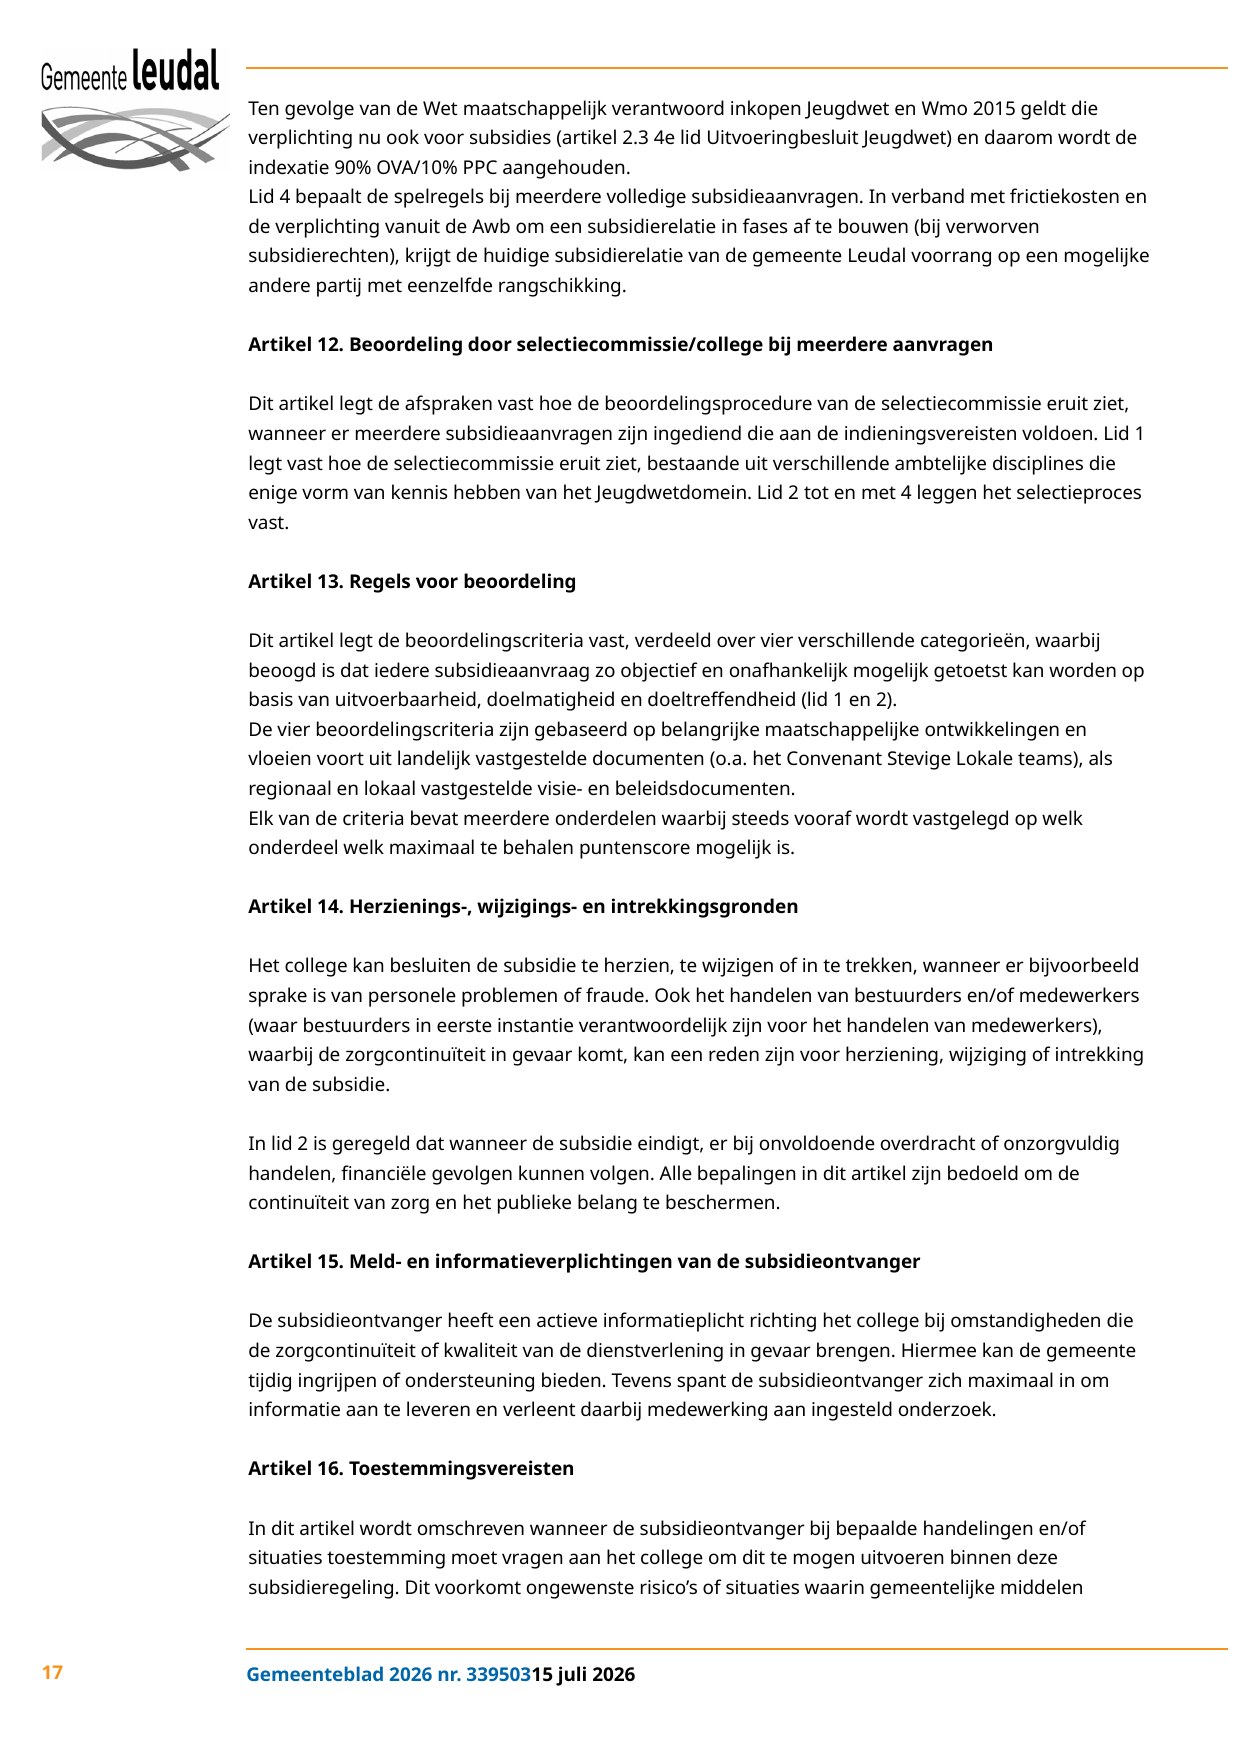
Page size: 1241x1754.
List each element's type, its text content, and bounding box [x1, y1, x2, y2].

text Elk van de criteria bevat meerdere onderdelen waarbij steeds vooraf wordt vastgelegd op welk onderdeel welk maximaal te behalen puntenscore mogelijk is. [248, 805, 1152, 860]
picture [41, 47, 231, 172]
text Artikel 13. Regels voor beoordeling [248, 568, 1152, 594]
text Dit artikel legt de beoordelingscriteria vast, verdeeld over vier verschillende categorieën, waarbij beoogd is dat iedere subsidieaanvraag zo objectief en onafhankelijk mogelijk getoetst kan worden op basis van uitvoerbaarheid, doelmatigheid en doeltreffendheid (lid 1 en 2). [248, 627, 1152, 712]
text De vier beoordelingscriteria zijn gebaseerd op belangrijke maatschappelijke ontwikkelingen en vloeien voort uit landelijk vastgestelde documenten (o.a. het Convenant Stevige Lokale teams), als regionaal en lokaal vastgestelde visie- en beleidsdocumenten. [248, 716, 1152, 801]
text Dit artikel legt de afspraken vast hoe de beoordelingsprocedure van de selectiecommissie eruit ziet, wanneer er meerdere subsidieaanvragen zijn ingediend die aan de indieningsvereisten voldoen. Lid 1 legt vast hoe de selectiecommissie eruit ziet, bestaande uit verschillende ambtelijke disciplines die enige vorm van kennis hebben van het Jeugdwetdomein. Lid 2 tot en met 4 leggen het selectieproces vast. [248, 391, 1152, 535]
text Ten gevolge van de Wet maatschappelijk verantwoord inkopen Jeugdwet en Wmo 2015 geldt die verplichting nu ook voor subsidies (artikel 2.3 4e lid Uitvoeringbesluit Jeugdwet) en daarom wordt de indexatie 90% OVA/10% PPC aangehouden. [248, 95, 1152, 180]
text Artikel 12. Beoordeling door selectiecommissie/college bij meerdere aanvragen [248, 331, 1152, 357]
text Artikel 15. Meld- en informatieverplichtingen van de subsidieontvanger [248, 1248, 1152, 1274]
text In lid 2 is geregeld dat wanneer de subsidie eindigt, er bij onvoldoende overdracht of onzorgvuldig handelen, financiële gevolgen kunnen volgen. Alle bepalingen in dit artikel zijn bedoeld om de continuïteit van zorg en het publieke belang te beschermen. [248, 1130, 1152, 1215]
text In dit artikel wordt omschreven wanneer de subsidieontvanger bij bepaalde handelingen en/of situaties toestemming moet vragen aan het college om dit te mogen uitvoeren binnen deze subsidieregeling. Dit voorkomt ongewenste risico’s of situaties waarin gemeentelijke middelen [248, 1515, 1152, 1600]
text Lid 4 bepaalt de spelregels bij meerdere volledige subsidieaanvragen. In verband met frictiekosten en de verplichting vanuit de Awb om een subsidierelatie in fases af te bouwen (bij verworven subsidierechten), krijgt de huidige subsidierelatie van de gemeente Leudal voorrang op een mogelijke andere partij met eenzelfde rangschikking. [248, 183, 1152, 298]
text Het college kan besluiten de subsidie te herzien, te wijzigen of in te trekken, wanneer er bijvoorbeeld sprake is van personele problemen of fraude. Ook het handelen van bestuurders en/of medewerkers (waar bestuurders in eerste instantie verantwoordelijk zijn voor het handelen van medewerkers), waarbij de zorgcontinuïteit in gevaar komt, kan een reden zijn voor herziening, wijziging of intrekking van de subsidie. [248, 953, 1152, 1097]
text De subsidieontvanger heeft een actieve informatieplicht richting het college bij omstandigheden die de zorgcontinuïteit of kwaliteit van de dienstverlening in gevaar brengen. Hiermee kan de gemeente tijdig ingrijpen of ondersteuning bieden. Tevens spant de subsidieontvanger zich maximaal in om informatie aan te leveren en verleent daarbij medewerking aan ingesteld onderzoek. [248, 1308, 1152, 1422]
text Artikel 16. Toestemmingsvereisten [248, 1456, 1152, 1481]
text Artikel 14. Herzienings-, wijzigings- en intrekkingsgronden [248, 893, 1152, 919]
